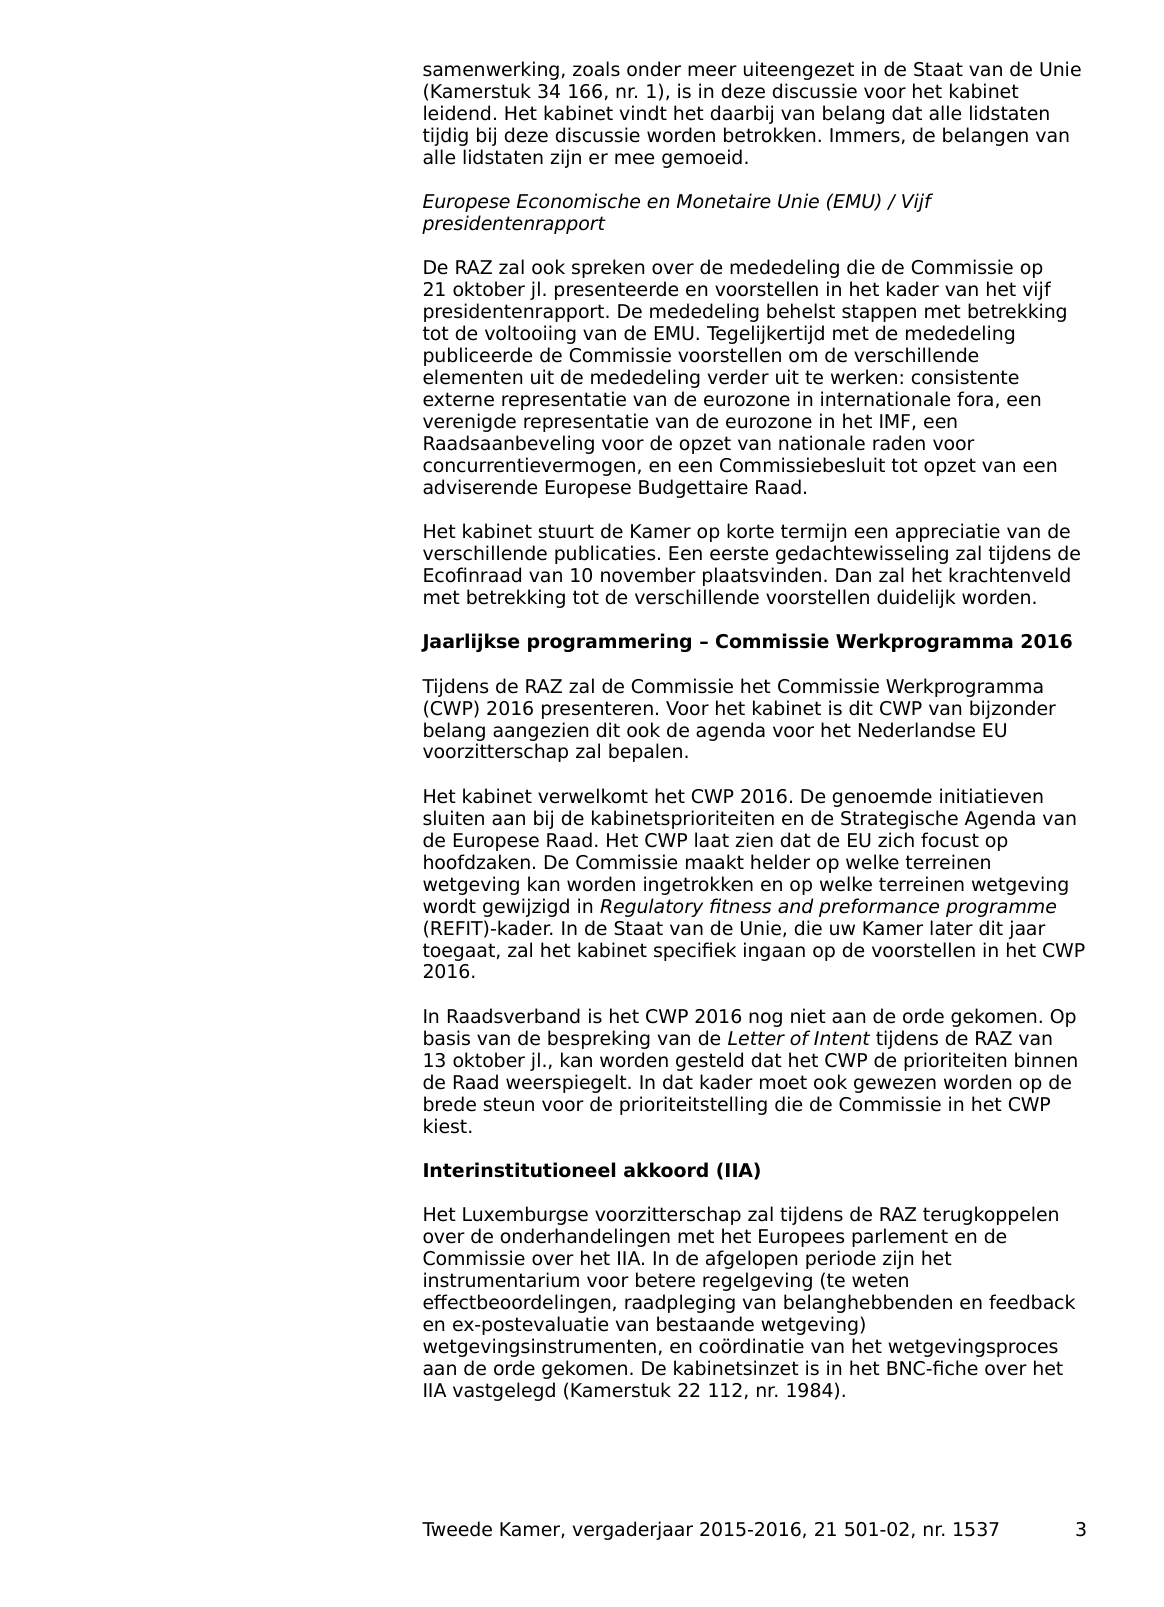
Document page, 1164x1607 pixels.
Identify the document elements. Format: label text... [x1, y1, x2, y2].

subtitle Europese Economische en Monetaire Unie (EMU) / Vijf presidentenrapport [422, 191, 1087, 235]
text De RAZ zal ook spreken over de mededeling die de Commissie op 21 oktober jl. presenteerde en voorstellen in het kader van het vijf presidentenrapport. De mededeling behelst stappen met betrekking tot de voltooiing van de EMU. Tegelijkertijd met de mededeling publiceerde de Commissie voorstellen om de verschillende elementen uit de mededeling verder uit te werken: consistente externe representatie van de eurozone in internationale fora, een verenigde representatie van de eurozone in het IMF, een Raadsaanbeveling voor de opzet van nationale raden voor concurrentievermogen, en een Commissiebesluit tot opzet van een adviserende Europese Budgettaire Raad. [422, 257, 1087, 499]
text Het kabinet stuurt de Kamer op korte termijn een appreciatie van de verschillende publicaties. Een eerste gedachtewisseling zal tijdens de Ecofinraad van 10 november plaatsvinden. Dan zal het krachtenveld met betrekking tot de verschillende voorstellen duidelijk worden. [422, 521, 1087, 609]
subtitle Jaarlijkse programmering – Commissie Werkprogramma 2016 [422, 631, 1087, 653]
text Het Luxemburgse voorzitterschap zal tijdens de RAZ terugkoppelen over de onderhandelingen met het Europees parlement en de Commissie over het IIA. In de afgelopen periode zijn het instrumentarium voor betere regelgeving (te weten effectbeoordelingen, raadpleging van belanghebbenden en feedback en ex-postevaluatie van bestaande wetgeving) wetgevingsinstrumenten, en coördinatie van het wetgevingsproces aan de orde gekomen. De kabinetsinzet is in het BNC-fiche over het IIA vastgelegd (Kamerstuk 22 112, nr. 1984). [422, 1204, 1087, 1402]
text Tijdens de RAZ zal de Commissie het Commissie Werkprogramma (CWP) 2016 presenteren. Voor het kabinet is dit CWP van bijzonder belang aangezien dit ook de agenda voor het Nederlandse EU voorzitterschap zal bepalen. [422, 676, 1087, 763]
text samenwerking, zoals onder meer uiteengezet in de Staat van de Unie (Kamerstuk 34 166, nr. 1), is in deze discussie voor het kabinet leidend. Het kabinet vindt het daarbij van belang dat alle lidstaten tijdig bij deze discussie worden betrokken. Immers, de belangen van alle lidstaten zijn er mee gemoeid. [422, 59, 1087, 169]
text In Raadsverband is het CWP 2016 nog niet aan de orde gekomen. Op basis van de bespreking van de Letter of Intent tijdens de RAZ van 13 oktober jl., kan worden gesteld dat het CWP de prioriteiten binnen de Raad weerspiegelt. In dat kader moet ook gewezen worden op de brede steun voor de prioriteitstelling die de Commissie in het CWP kiest. [422, 1006, 1087, 1137]
subtitle Interinstitutioneel akkoord (IIA) [422, 1160, 1087, 1182]
text Het kabinet verwelkomt het CWP 2016. De genoemde initiatieven sluiten aan bij de kabinetsprioriteiten en de Strategische Agenda van de Europese Raad. Het CWP laat zien dat de EU zich focust op hoofdzaken. De Commissie maakt helder op welke terreinen wetgeving kan worden ingetrokken en op welke terreinen wetgeving wordt gewijzigd in Regulatory fitness and preformance programme (REFIT)-kader. In de Staat van de Unie, die uw Kamer later dit jaar toegaat, zal het kabinet specifiek ingaan op de voorstellen in het CWP 2016. [422, 786, 1087, 983]
